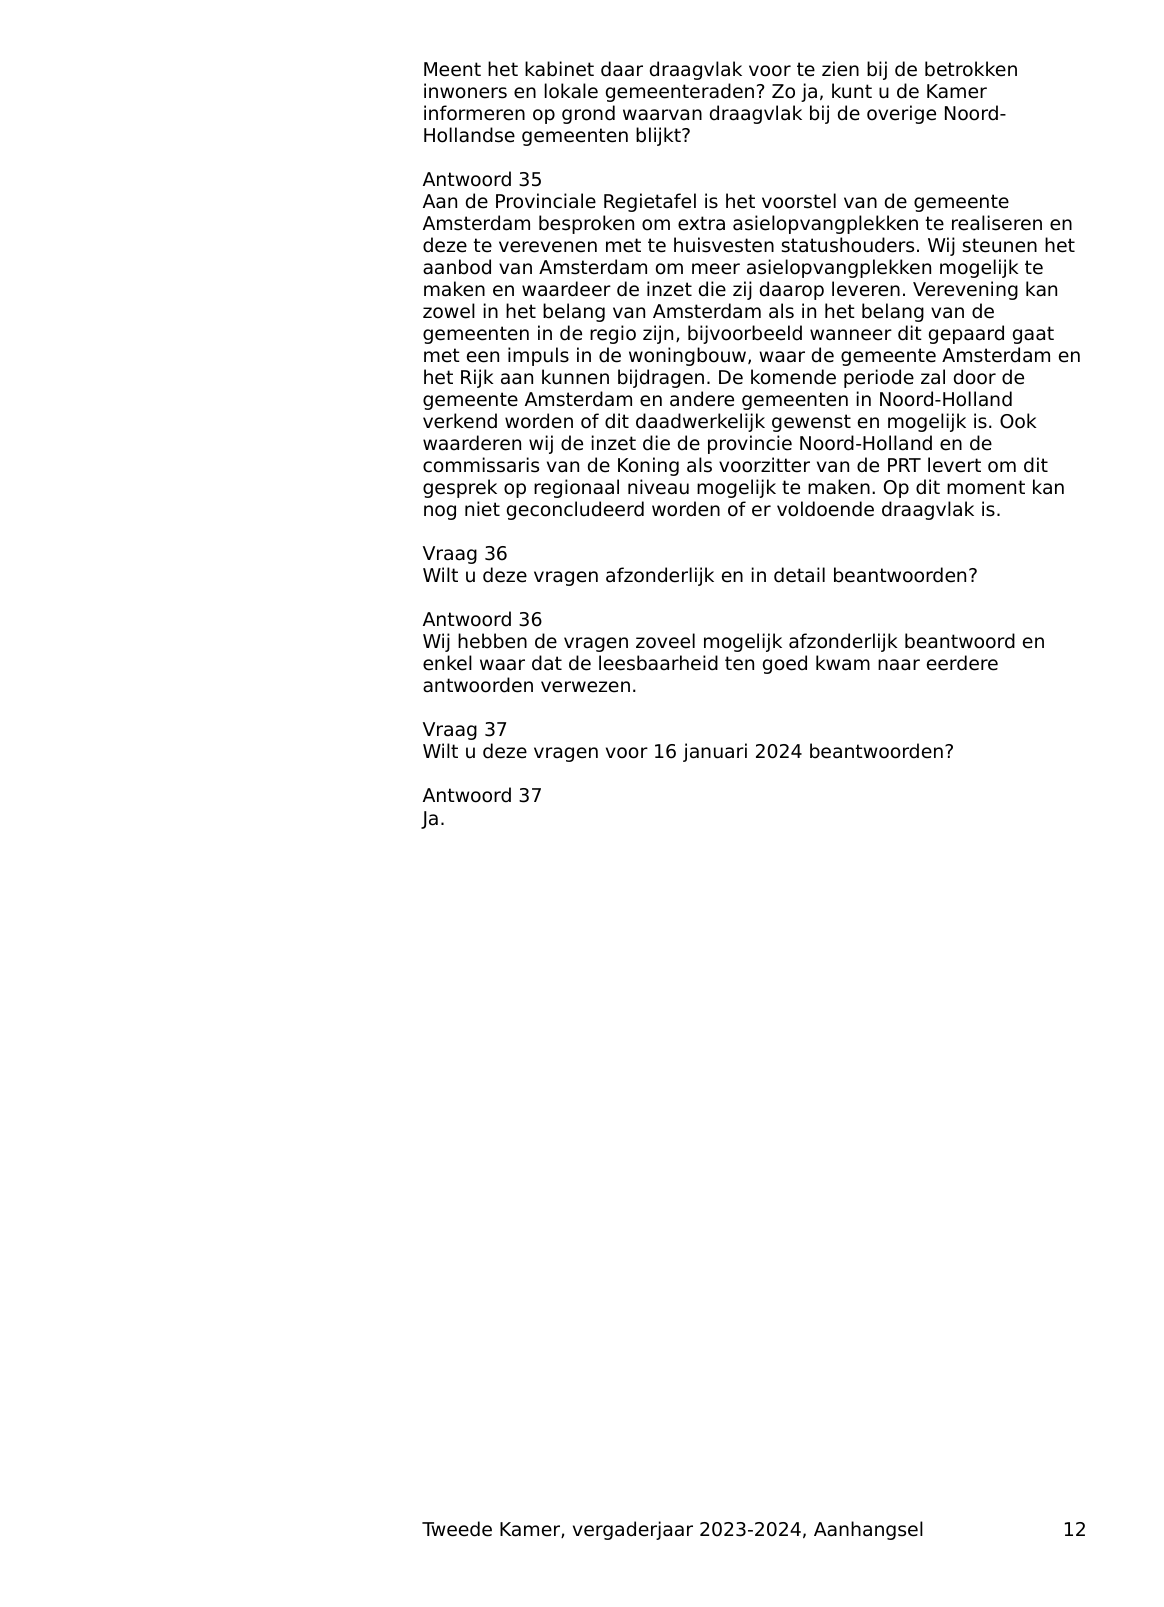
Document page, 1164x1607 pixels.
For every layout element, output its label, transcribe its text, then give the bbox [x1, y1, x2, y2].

text Vraag 36 [422, 543, 1087, 565]
text Wilt u deze vragen voor 16 januari 2024 beantwoorden? [422, 741, 1087, 763]
text Wij hebben de vragen zoveel mogelijk afzonderlijk beantwoord en enkel waar dat de leesbaarheid ten goed kwam naar eerdere antwoorden verwezen. [422, 631, 1087, 697]
text Antwoord 35 [422, 169, 1087, 191]
text Antwoord 36 [422, 609, 1087, 631]
text Antwoord 37 [422, 785, 1087, 807]
text Aan de Provinciale Regietafel is het voorstel van de gemeente Amsterdam besproken om extra asielopvangplekken te realiseren en deze te verevenen met te huisvesten statushouders. Wij steunen het aanbod van Amsterdam om meer asielopvangplekken mogelijk te maken en waardeer de inzet die zij daarop leveren. Verevening kan zowel in het belang van Amsterdam als in het belang van de gemeenten in de regio zijn, bijvoorbeeld wanneer dit gepaard gaat met een impuls in de woningbouw, waar de gemeente Amsterdam en het Rijk aan kunnen bijdragen. De komende periode zal door de gemeente Amsterdam en andere gemeenten in Noord-Holland verkend worden of dit daadwerkelijk gewenst en mogelijk is. Ook waarderen wij de inzet die de provincie Noord-Holland en de commissaris van de Koning als voorzitter van de PRT levert om dit gesprek op regionaal niveau mogelijk te maken. Op dit moment kan nog niet geconcludeerd worden of er voldoende draagvlak is. [422, 191, 1087, 521]
text Ja. [422, 807, 1087, 829]
text Meent het kabinet daar draagvlak voor te zien bij de betrokken inwoners en lokale gemeenteraden? Zo ja, kunt u de Kamer informeren op grond waarvan draagvlak bij de overige Noord-Hollandse gemeenten blijkt? [422, 59, 1087, 147]
text Vraag 37 [422, 719, 1087, 741]
text Wilt u deze vragen afzonderlijk en in detail beantwoorden? [422, 565, 1087, 587]
